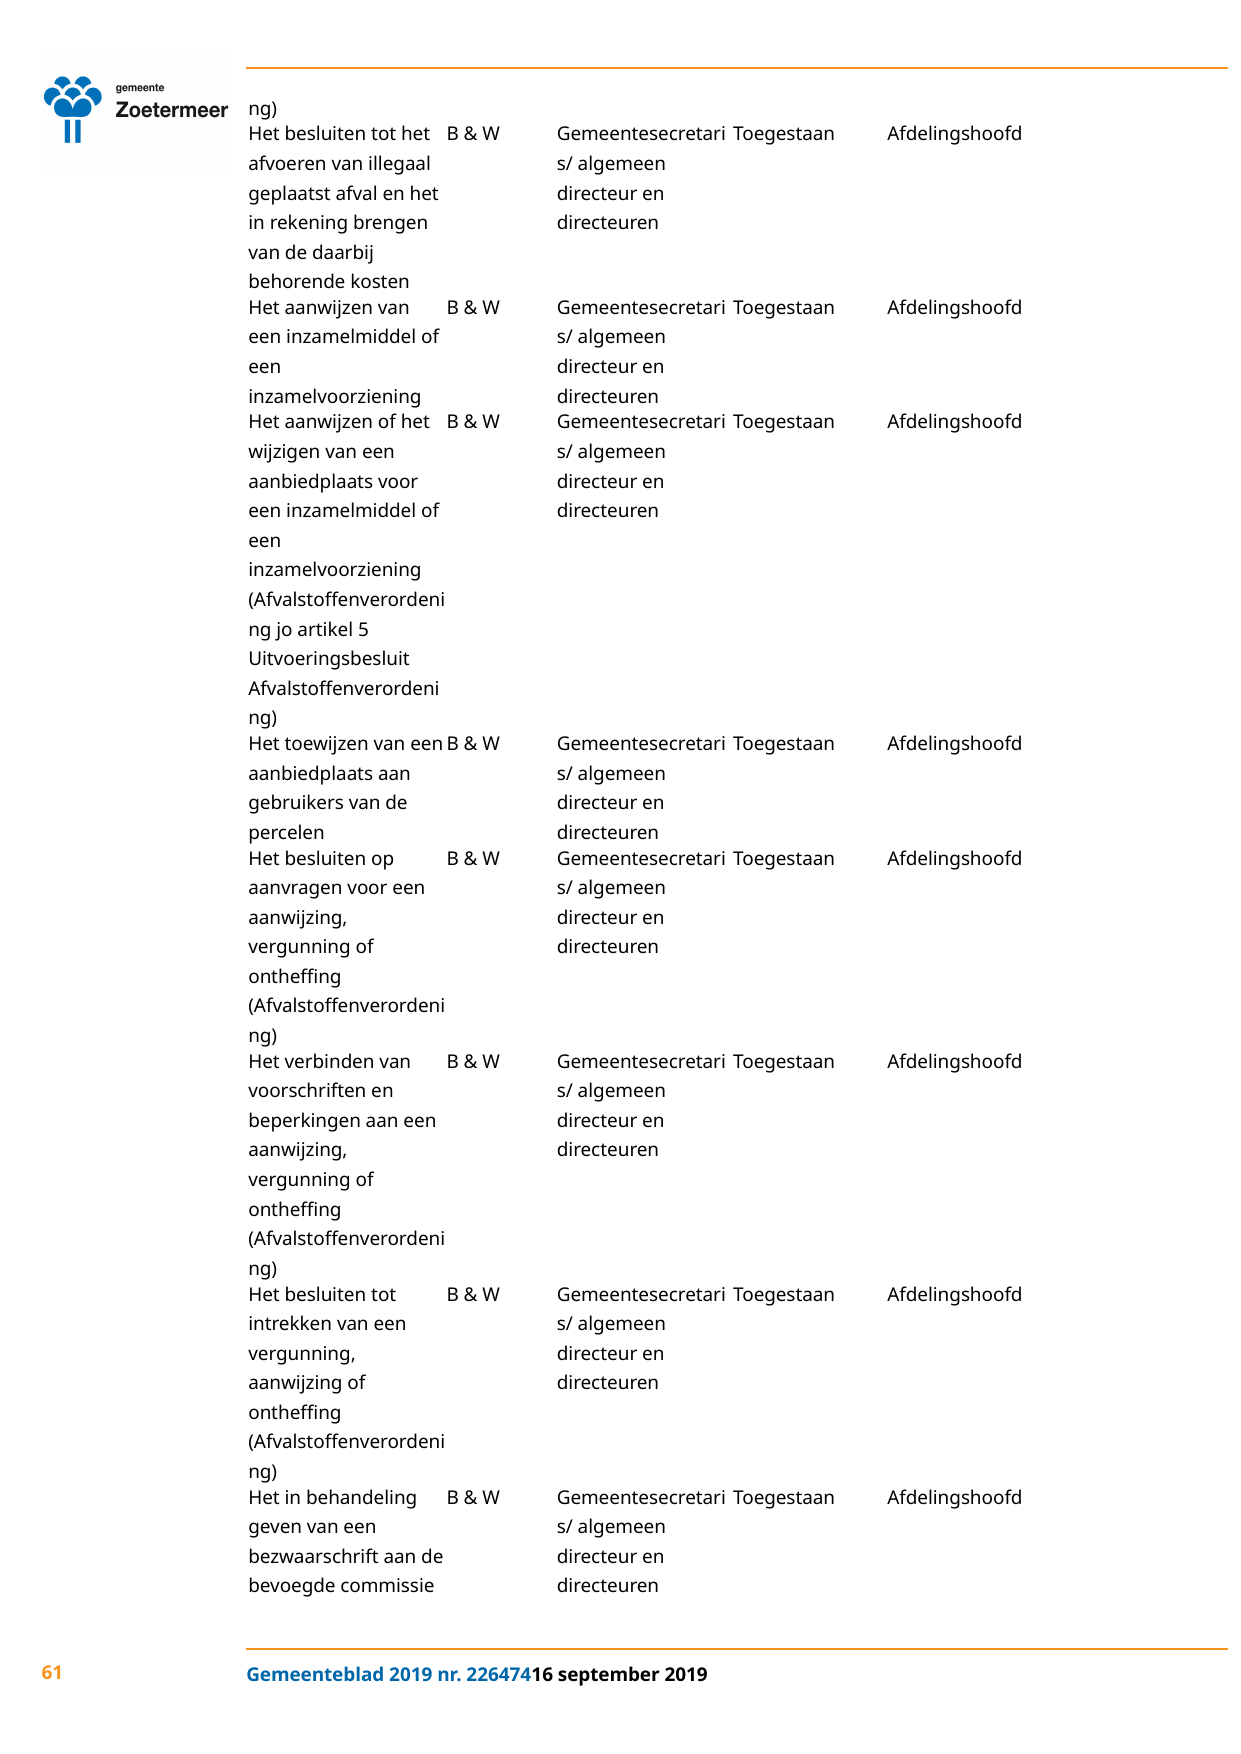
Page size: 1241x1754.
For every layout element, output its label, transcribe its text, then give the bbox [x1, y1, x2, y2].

table_cell B & W [446, 1281, 557, 1484]
table_cell B & W [446, 845, 557, 1048]
table_cell Gemeentesecretaris/ algemeen directeur en directeuren [557, 409, 733, 730]
table_cell Afdelingshoofd [887, 409, 1041, 730]
table_cell B & W [446, 1048, 557, 1281]
table_cell Gemeentesecretaris/ algemeen directeur en directeuren [557, 1484, 733, 1598]
table_cell [557, 95, 733, 121]
table_cell Toegestaan [733, 845, 887, 1048]
table_cell B & W [446, 409, 557, 730]
table_cell B & W [446, 730, 557, 845]
table_cell Toegestaan [733, 1048, 887, 1281]
table_cell Afdelingshoofd [887, 294, 1041, 409]
table_cell [446, 95, 557, 121]
table_cell Toegestaan [733, 1484, 887, 1598]
table_cell Toegestaan [733, 409, 887, 730]
table_cell Gemeentesecretaris/ algemeen directeur en directeuren [557, 730, 733, 845]
table_cell Gemeentesecretaris/ algemeen directeur en directeuren [557, 1281, 733, 1484]
table_cell Het besluiten tot intrekken van een vergunning, aanwijzing of ontheffing (Afvalstoffenverordening) [248, 1281, 446, 1484]
table_cell Gemeentesecretaris/ algemeen directeur en directeuren [557, 845, 733, 1048]
table_cell Toegestaan [733, 1281, 887, 1484]
table_cell [733, 95, 887, 121]
table_cell B & W [446, 1484, 557, 1598]
table_cell [887, 95, 1041, 121]
table_cell ng) [248, 95, 446, 121]
table_cell Afdelingshoofd [887, 1048, 1041, 1281]
table_cell Het aanwijzen van een inzamelmiddel of een inzamelvoorziening [248, 294, 446, 409]
table_cell B & W [446, 121, 557, 294]
table_cell Het toewijzen van een aanbiedplaats aan gebruikers van de percelen [248, 730, 446, 845]
table_cell Afdelingshoofd [887, 1281, 1041, 1484]
table_cell Gemeentesecretaris/ algemeen directeur en directeuren [557, 121, 733, 294]
table_cell Toegestaan [733, 730, 887, 845]
picture [41, 47, 231, 172]
table_cell Het in behandeling geven van een bezwaarschrift aan de bevoegde commissie [248, 1484, 446, 1598]
table_cell Afdelingshoofd [887, 845, 1041, 1048]
table_cell Het verbinden van voorschriften en beperkingen aan een aanwijzing, vergunning of ontheffing (Afvalstoffenverordening) [248, 1048, 446, 1281]
table_cell Toegestaan [733, 294, 887, 409]
table_cell B & W [446, 294, 557, 409]
table_cell Het aanwijzen of het wijzigen van een aanbiedplaats voor een inzamelmiddel of een inzamelvoorziening (Afvalstoffenverordening jo artikel 5 Uitvoeringsbesluit Afvalstoffenverordening) [248, 409, 446, 730]
table_cell Het besluiten op aanvragen voor een aanwijzing, vergunning of ontheffing (Afvalstoffenverordening) [248, 845, 446, 1048]
table_cell Afdelingshoofd [887, 1484, 1041, 1598]
table_cell Gemeentesecretaris/ algemeen directeur en directeuren [557, 294, 733, 409]
table_cell Gemeentesecretaris/ algemeen directeur en directeuren [557, 1048, 733, 1281]
table_cell Afdelingshoofd [887, 730, 1041, 845]
table_cell Toegestaan [733, 121, 887, 294]
table_cell Het besluiten tot het afvoeren van illegaal geplaatst afval en het in rekening brengen van de daarbij behorende kosten [248, 121, 446, 294]
table_cell Afdelingshoofd [887, 121, 1041, 294]
